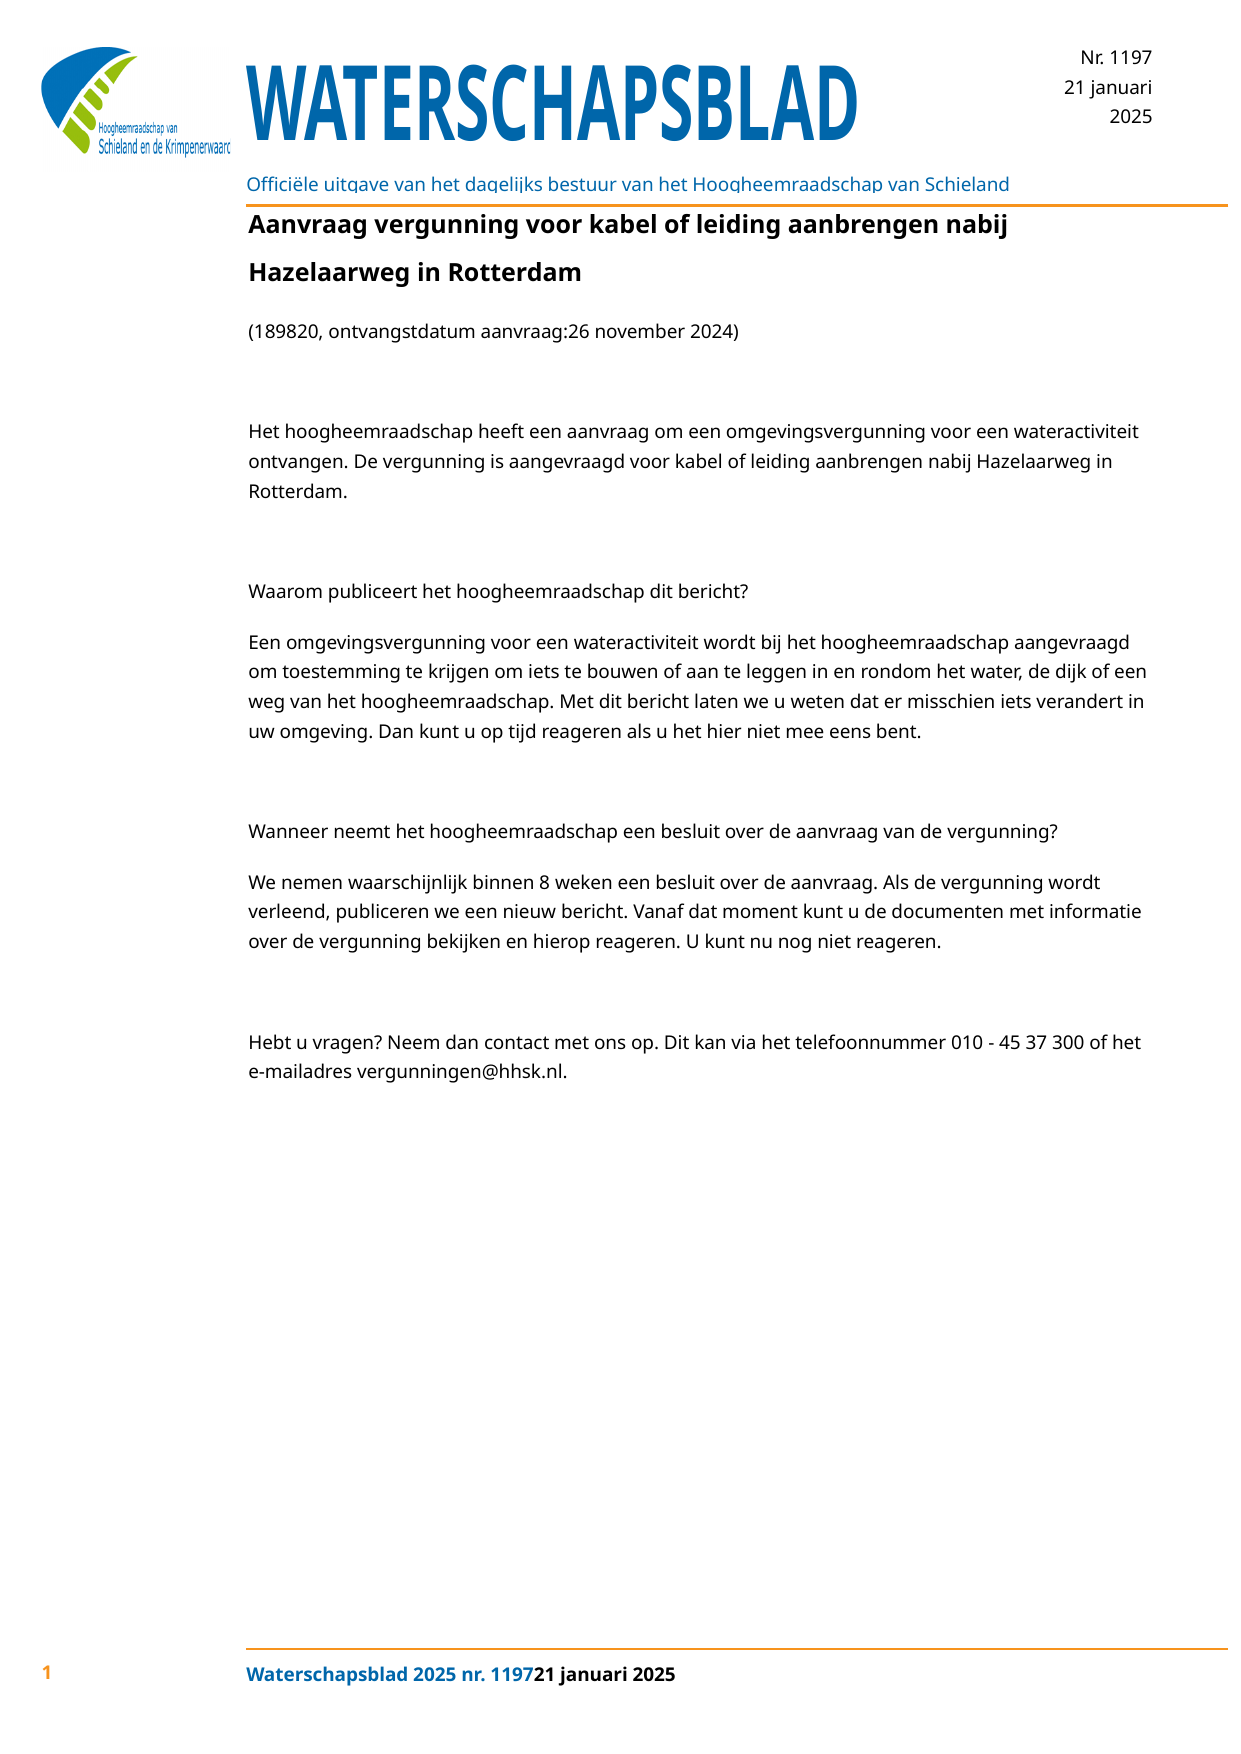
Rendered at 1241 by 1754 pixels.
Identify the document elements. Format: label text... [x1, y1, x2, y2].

text We nemen waarschijnlijk binnen 8 weken een besluit over de aanvraag. Als de vergunning wordt verleend, publiceren we een nieuw bericht. Vanaf dat moment kunt u de documenten met informatie over de vergunning bekijken en hierop reageren. U kunt nu nog niet reageren. [248, 869, 1152, 954]
text Een omgevingsvergunning voor een wateractiviteit wordt bij het hoogheemraadschap aangevraagd om toestemming te krijgen om iets te bouwen of aan te leggen in en rondom het water, de dijk of een weg van het hoogheemraadschap. Met dit bericht laten we u weten dat er misschien iets verandert in uw omgeving. Dan kunt u op tijd reageren als u het hier niet mee eens bent. [248, 629, 1152, 744]
text Aanvraag vergunning voor kabel of leiding aanbrengen nabij Hazelaarweg in Rotterdam [248, 207, 1152, 288]
picture [41, 47, 231, 172]
text Hebt u vragen? Neem dan contact met ons op. Dit kan via het telefoonnummer 010 - 45 37 300 of het e-mailadres vergunningen@hhsk.nl. [248, 1029, 1152, 1084]
text Het hoogheemraadschap heeft een aanvraag om een omgevingsvergunning voor een wateractiviteit ontvangen. De vergunning is aangevraagd voor kabel of leiding aanbrengen nabij Hazelaarweg in Rotterdam. [248, 419, 1152, 504]
text Waarom publiceert het hoogheemraadschap dit bericht? [248, 579, 1152, 604]
text Wanneer neemt het hoogheemraadschap een besluit over de aanvraag van de vergunning? [248, 819, 1152, 844]
text (189820, ontvangstdatum aanvraag:26 november 2024) [248, 318, 1152, 344]
